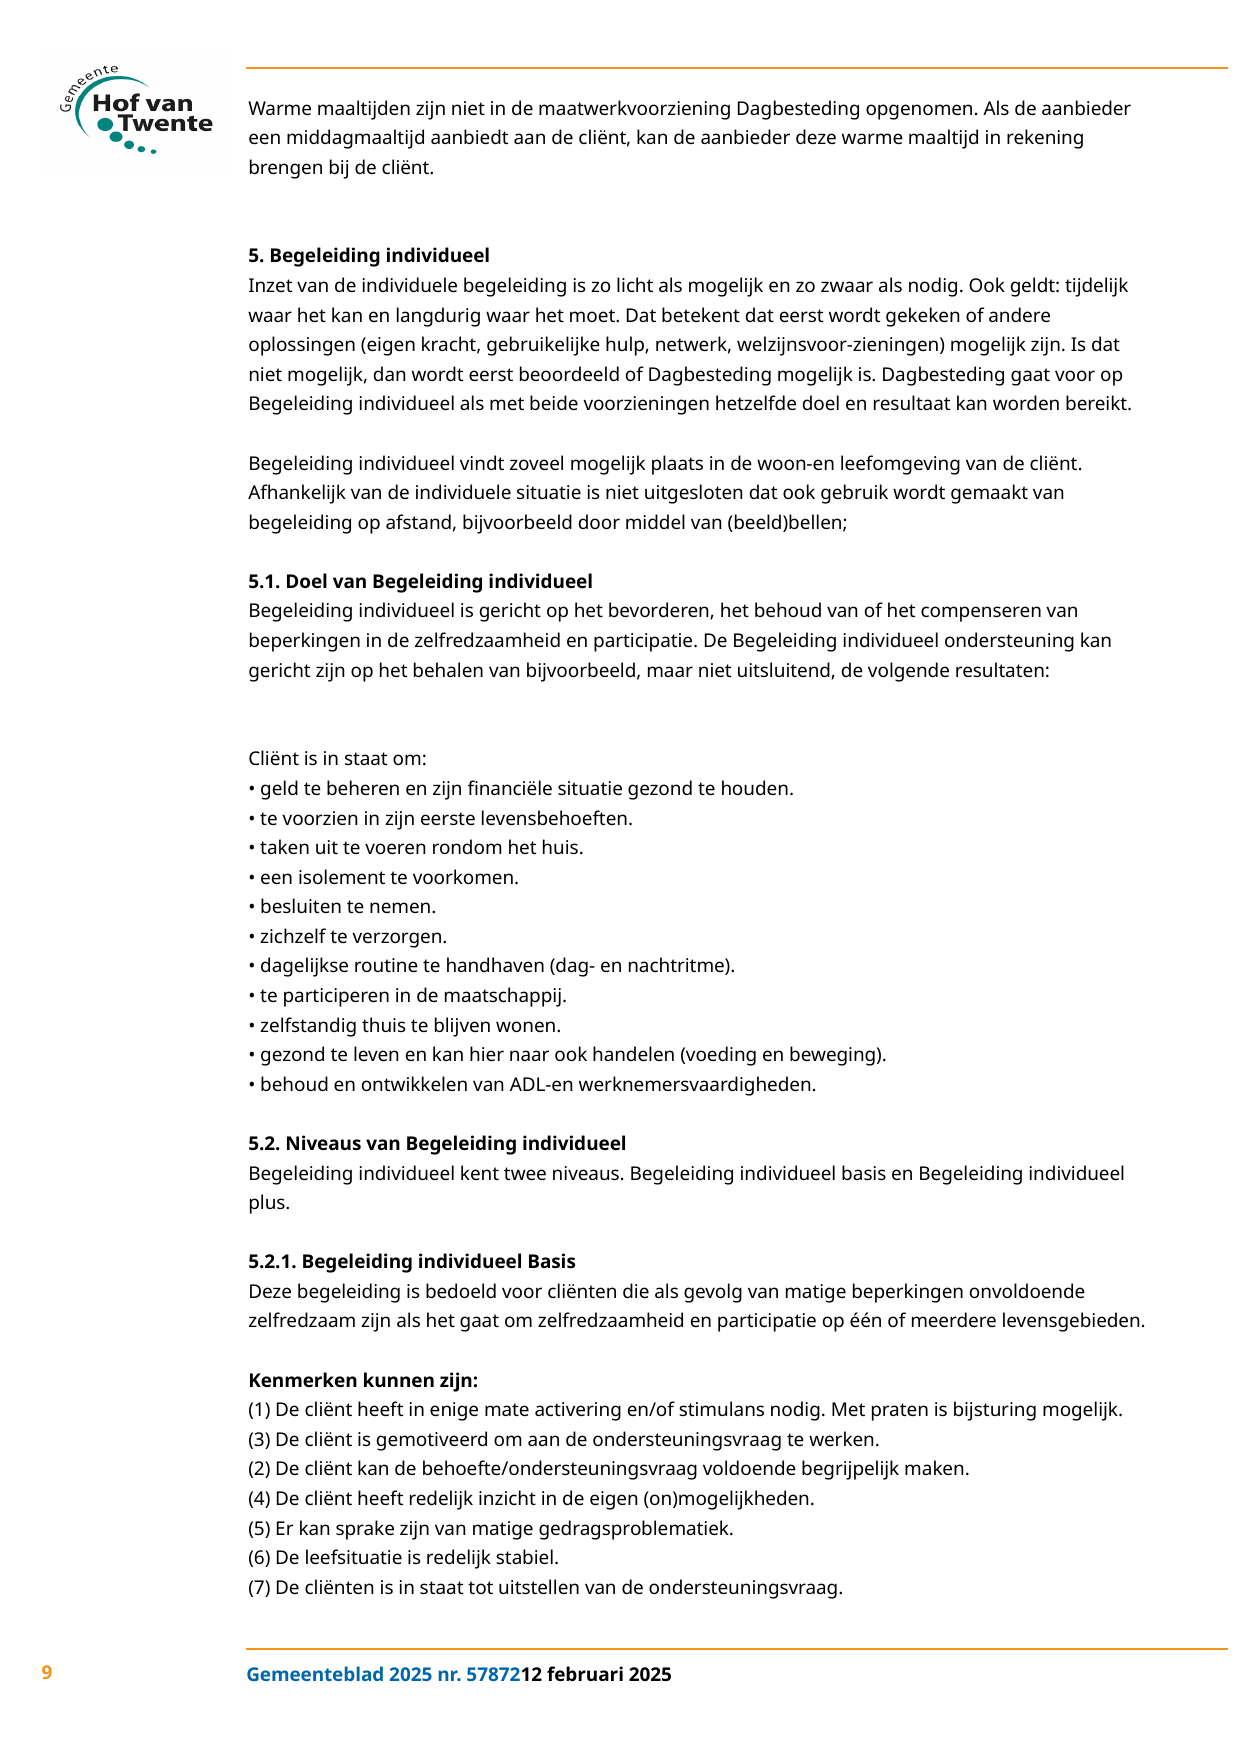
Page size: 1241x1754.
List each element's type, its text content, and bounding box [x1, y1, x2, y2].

text (3) De cliënt is gemotiveerd om aan de ondersteuningsvraag te werken. [248, 1426, 1152, 1452]
text • te participeren in de maatschappij. [248, 982, 1152, 1008]
text 5.2.1. Begeleiding individueel Basis [248, 1248, 1152, 1274]
text (4) De cliënt heeft redelijk inzicht in de eigen (on)mogelijkheden. [248, 1485, 1152, 1511]
text • besluiten te nemen. [248, 893, 1152, 919]
text 5. Begeleiding individueel [248, 243, 1152, 268]
text Kenmerken kunnen zijn: [248, 1367, 1152, 1393]
text Inzet van de individuele begeleiding is zo licht als mogelijk en zo zwaar als nodig. Ook geldt: tijdelijk waar het kan en langdurig waar het moet. Dat betekent dat eerst wordt gekeken of andere oplossingen (eigen kracht, gebruikelijke hulp, netwerk, welzijnsvoor-zieningen) mogelijk zijn. Is dat niet mogelijk, dan wordt eerst beoordeeld of Dagbesteding mogelijk is. Dagbesteding gaat voor op Begeleiding individueel als met beide voorzieningen hetzelfde doel en resultaat kan worden bereikt. [248, 272, 1152, 416]
picture [41, 47, 231, 172]
text Cliënt is in staat om: [248, 746, 1152, 771]
text Deze begeleiding is bedoeld voor cliënten die als gevolg van matige beperkingen onvoldoende zelfredzaam zijn als het gaat om zelfredzaamheid en participatie op één of meerdere levensgebieden. [248, 1278, 1152, 1333]
text Begeleiding individueel kent twee niveaus. Begeleiding individueel basis en Begeleiding individueel plus. [248, 1160, 1152, 1215]
text (1) De cliënt heeft in enige mate activering en/of stimulans nodig. Met praten is bijsturing mogelijk. [248, 1396, 1152, 1422]
text 5.1. Doel van Begeleiding individueel [248, 568, 1152, 594]
text • behoud en ontwikkelen van ADL-en werknemersvaardigheden. [248, 1071, 1152, 1097]
text • een isolement te voorkomen. [248, 864, 1152, 890]
text 5.2. Niveaus van Begeleiding individueel [248, 1130, 1152, 1156]
text (7) De cliënten is in staat tot uitstellen van de ondersteuningsvraag. [248, 1574, 1152, 1600]
text • geld te beheren en zijn financiële situatie gezond te houden. [248, 775, 1152, 801]
text • dagelijkse routine te handhaven (dag- en nachtritme). [248, 953, 1152, 978]
text Warme maaltijden zijn niet in de maatwerkvoorziening Dagbesteding opgenomen. Als de aanbieder een middagmaaltijd aanbiedt aan de cliënt, kan de aanbieder deze warme maaltijd in rekening brengen bij de cliënt. [248, 95, 1152, 180]
text Begeleiding individueel is gericht op het bevorderen, het behoud van of het compenseren van beperkingen in de zelfredzaamheid en participatie. De Begeleiding individueel ondersteuning kan gericht zijn op het behalen van bijvoorbeeld, maar niet uitsluitend, de volgende resultaten: [248, 598, 1152, 683]
text (2) De cliënt kan de behoefte/ondersteuningsvraag voldoende begrijpelijk maken. [248, 1456, 1152, 1481]
text • zelfstandig thuis te blijven wonen. [248, 1012, 1152, 1038]
text • zichzelf te verzorgen. [248, 923, 1152, 949]
text (5) Er kan sprake zijn van matige gedragsproblematiek. [248, 1515, 1152, 1541]
text (6) De leefsituatie is redelijk stabiel. [248, 1544, 1152, 1570]
text Begeleiding individueel vindt zoveel mogelijk plaats in de woon-en leefomgeving van de cliënt. Afhankelijk van de individuele situatie is niet uitgesloten dat ook gebruik wordt gemaakt van begeleiding op afstand, bijvoorbeeld door middel van (beeld)bellen; [248, 450, 1152, 535]
text • te voorzien in zijn eerste levensbehoeften. [248, 805, 1152, 831]
text • taken uit te voeren rondom het huis. [248, 834, 1152, 860]
text • gezond te leven en kan hier naar ook handelen (voeding en beweging). [248, 1041, 1152, 1067]
